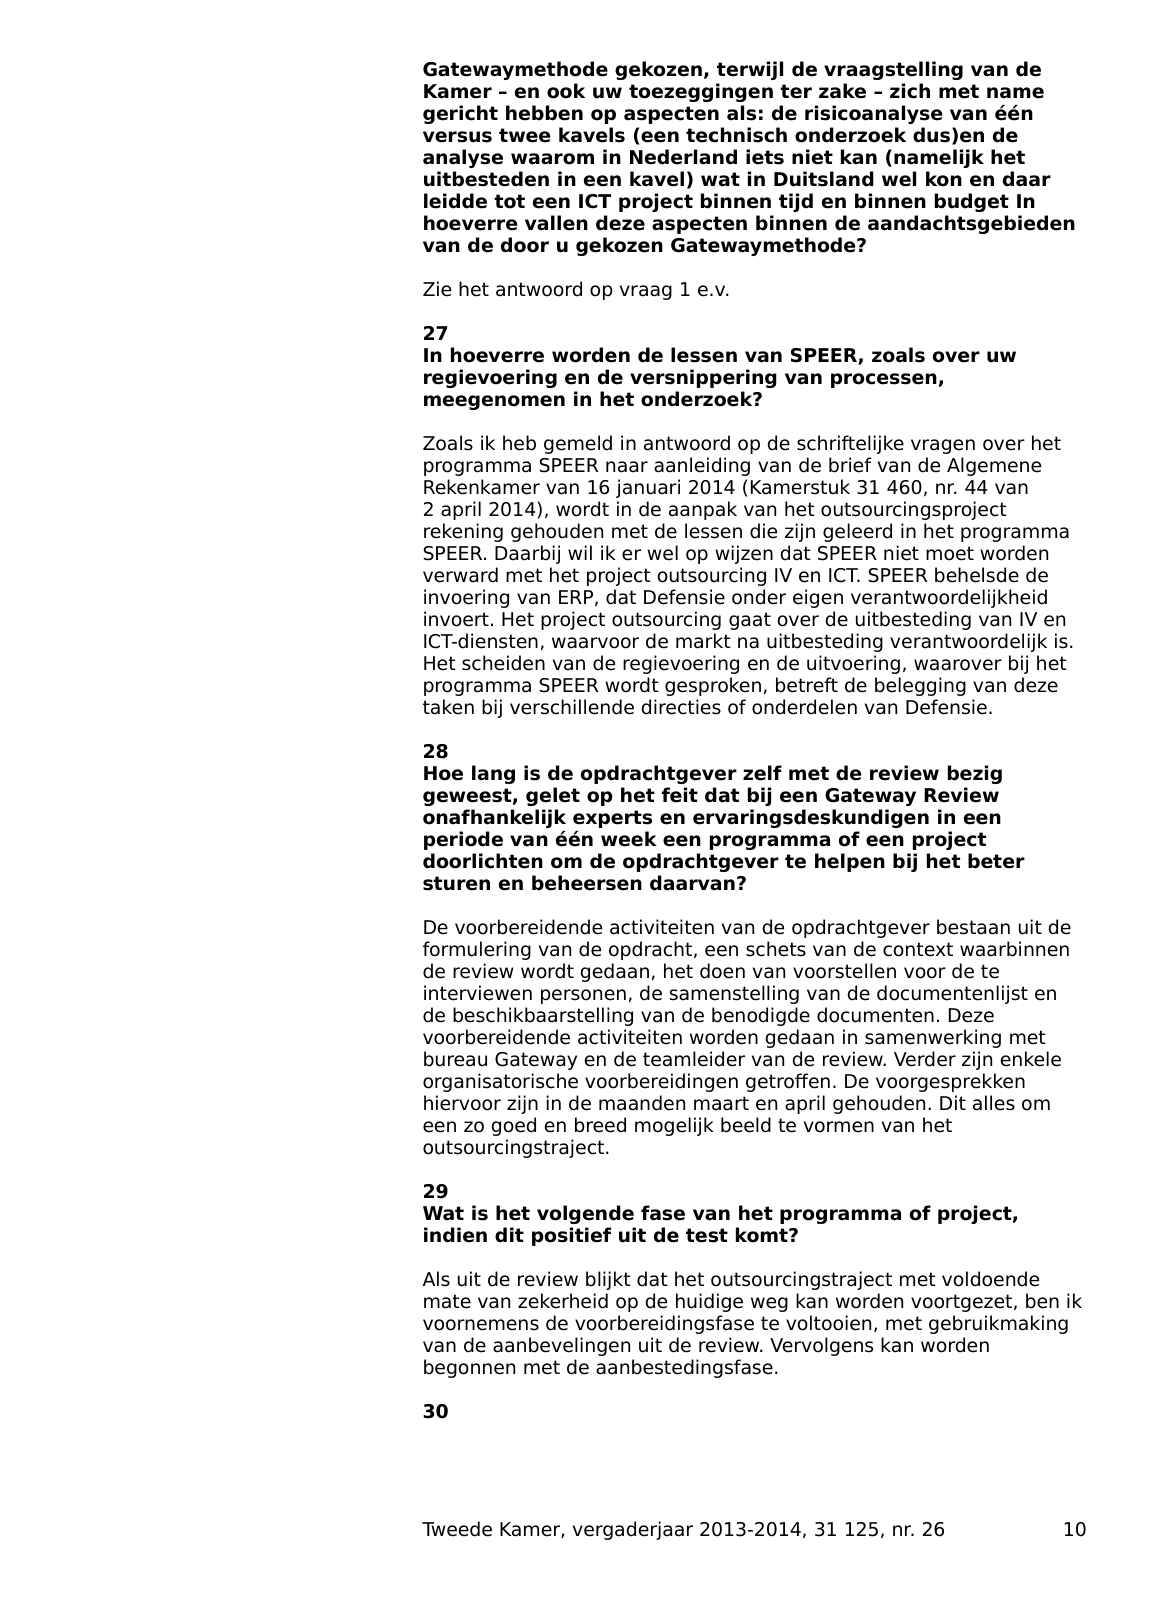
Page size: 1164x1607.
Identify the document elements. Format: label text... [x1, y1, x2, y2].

text 27 [422, 323, 1087, 345]
text Hoe lang is de opdrachtgever zelf met de review bezig geweest, gelet op het feit dat bij een Gateway Review onafhankelijk experts en ervaringsdeskundigen in een periode van één week een programma of een project doorlichten om de opdrachtgever te helpen bij het beter sturen en beheersen daarvan? [422, 763, 1087, 895]
text Gatewaymethode gekozen, terwijl de vraagstelling van de Kamer – en ook uw toezeggingen ter zake – zich met name gericht hebben op aspecten als: de risicoanalyse van één versus twee kavels (een technisch onderzoek dus)en de analyse waarom in Nederland iets niet kan (namelijk het uitbesteden in een kavel) wat in Duitsland wel kon en daar leidde tot een ICT project binnen tijd en binnen budget In hoeverre vallen deze aspecten binnen de aandachtsgebieden van de door u gekozen Gatewaymethode? [422, 59, 1087, 257]
text Zoals ik heb gemeld in antwoord op de schriftelijke vragen over het programma SPEER naar aanleiding van de brief van de Algemene Rekenkamer van 16 januari 2014 (Kamerstuk 31 460, nr. 44 van 2 april 2014), wordt in de aanpak van het outsourcingsproject rekening gehouden met de lessen die zijn geleerd in het programma SPEER. Daarbij wil ik er wel op wijzen dat SPEER niet moet worden verward met het project outsourcing IV en ICT. SPEER behelsde de invoering van ERP, dat Defensie onder eigen verantwoordelijkheid invoert. Het project outsourcing gaat over de uitbesteding van IV en ICT-diensten, waarvoor de markt na uitbesteding verantwoordelijk is. Het scheiden van de regievoering en de uitvoering, waarover bij het programma SPEER wordt gesproken, betreft de belegging van deze taken bij verschillende directies of onderdelen van Defensie. [422, 433, 1087, 719]
text Zie het antwoord op vraag 1 e.v. [422, 279, 1087, 301]
text In hoeverre worden de lessen van SPEER, zoals over uw regievoering en de versnippering van processen, meegenomen in het onderzoek? [422, 345, 1087, 411]
text Wat is het volgende fase van het programma of project, indien dit positief uit de test komt? [422, 1203, 1087, 1247]
text 30 [422, 1401, 1087, 1423]
text 29 [422, 1181, 1087, 1203]
text 28 [422, 741, 1087, 763]
text Als uit de review blijkt dat het outsourcingstraject met voldoende mate van zekerheid op de huidige weg kan worden voortgezet, ben ik voornemens de voorbereidingsfase te voltooien, met gebruikmaking van de aanbevelingen uit de review. Vervolgens kan worden begonnen met de aanbestedingsfase. [422, 1269, 1087, 1379]
text De voorbereidende activiteiten van de opdrachtgever bestaan uit de formulering van de opdracht, een schets van de context waarbinnen de review wordt gedaan, het doen van voorstellen voor de te interviewen personen, de samenstelling van de documentenlijst en de beschikbaarstelling van de benodigde documenten. Deze voorbereidende activiteiten worden gedaan in samenwerking met bureau Gateway en de teamleider van de review. Verder zijn enkele organisatorische voorbereidingen getroffen. De voorgesprekken hiervoor zijn in de maanden maart en april gehouden. Dit alles om een zo goed en breed mogelijk beeld te vormen van het outsourcingstraject. [422, 917, 1087, 1159]
